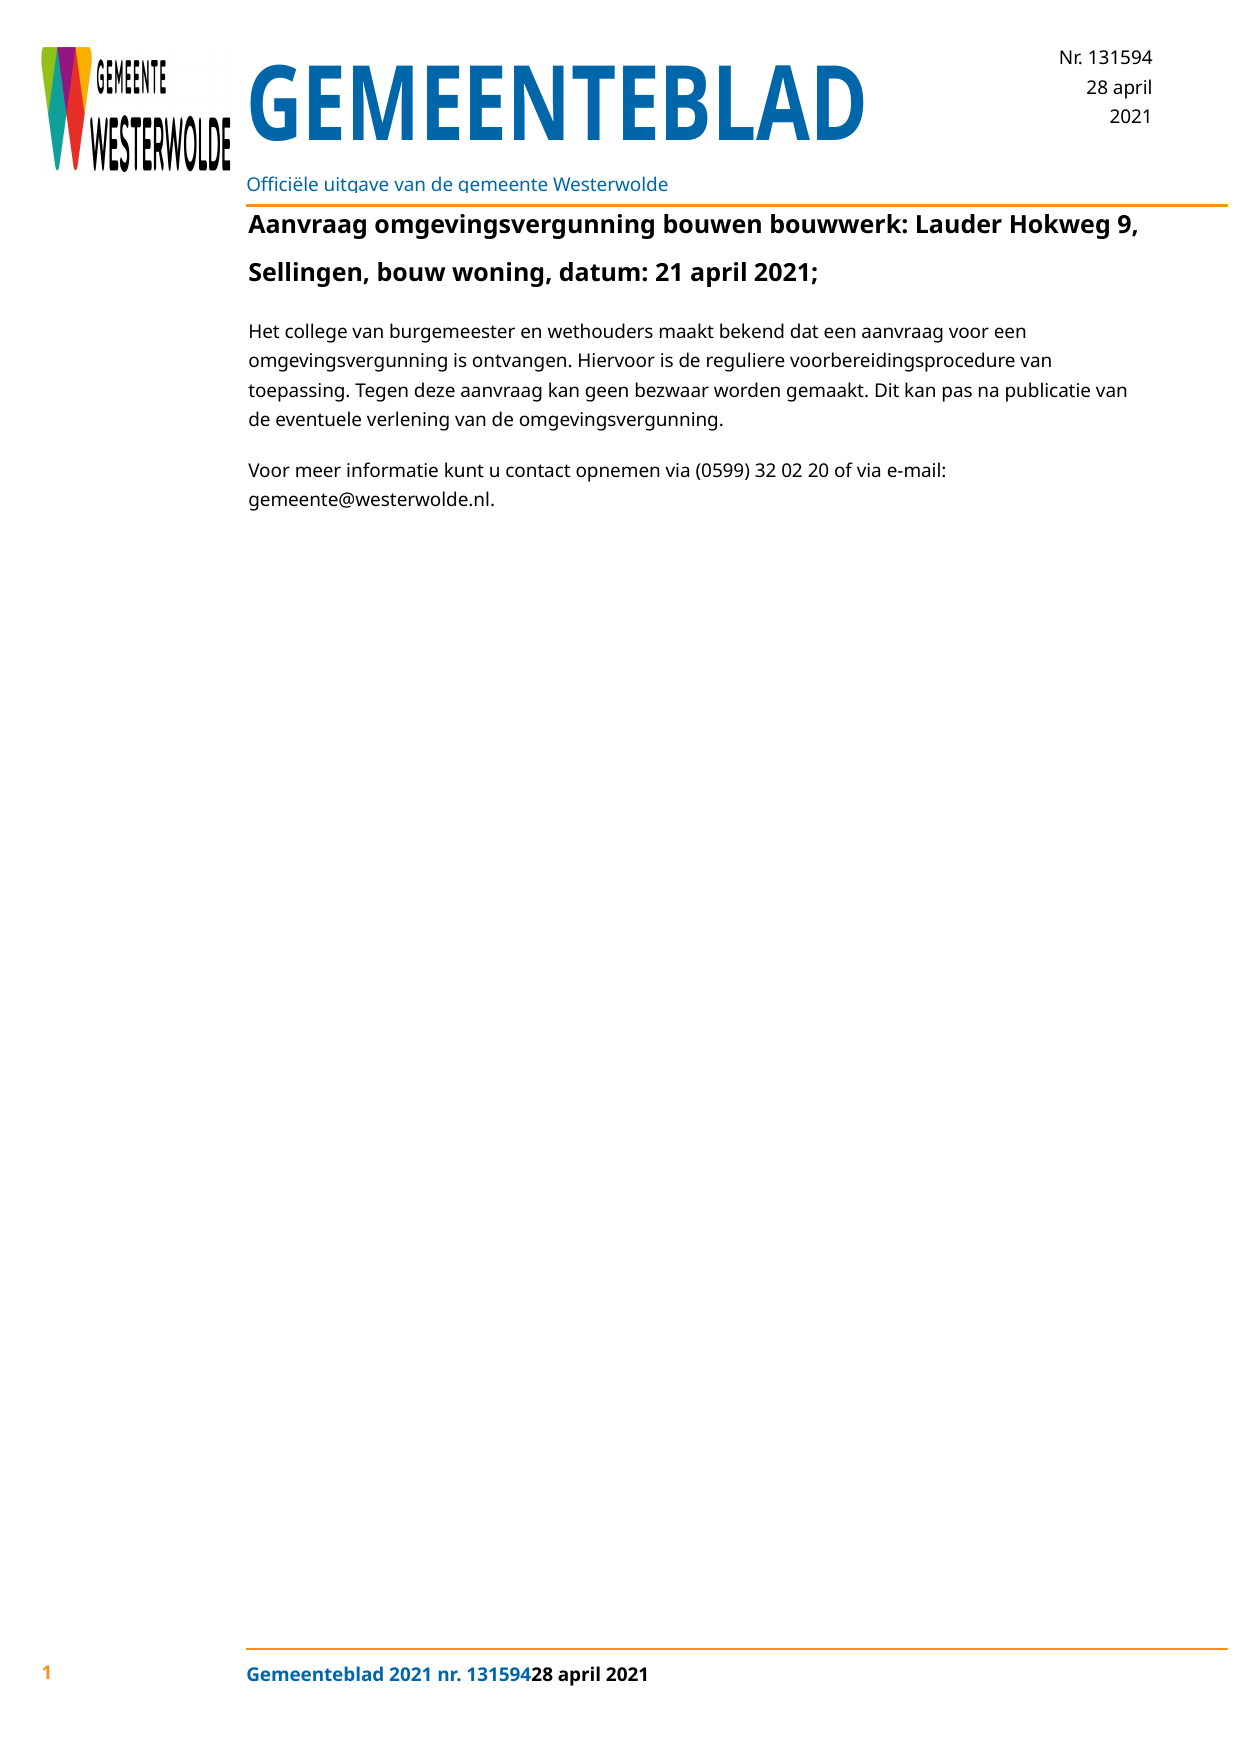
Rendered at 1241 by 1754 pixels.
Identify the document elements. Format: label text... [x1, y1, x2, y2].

text Het college van burgemeester en wethouders maakt bekend dat een aanvraag voor een omgevingsvergunning is ontvangen. Hiervoor is de reguliere voorbereidingsprocedure van toepassing. Tegen deze aanvraag kan geen bezwaar worden gemaakt. Dit kan pas na publicatie van de eventuele verlening van de omgevingsvergunning. [248, 318, 1152, 432]
text Voor meer informatie kunt u contact opnemen via (0599) 32 02 20 of via e-mail: gemeente@westerwolde.nl. [248, 457, 1152, 512]
picture [41, 47, 231, 172]
text Aanvraag omgevingsvergunning bouwen bouwwerk: Lauder Hokweg 9, Sellingen, bouw woning, datum: 21 april 2021; [248, 207, 1152, 288]
